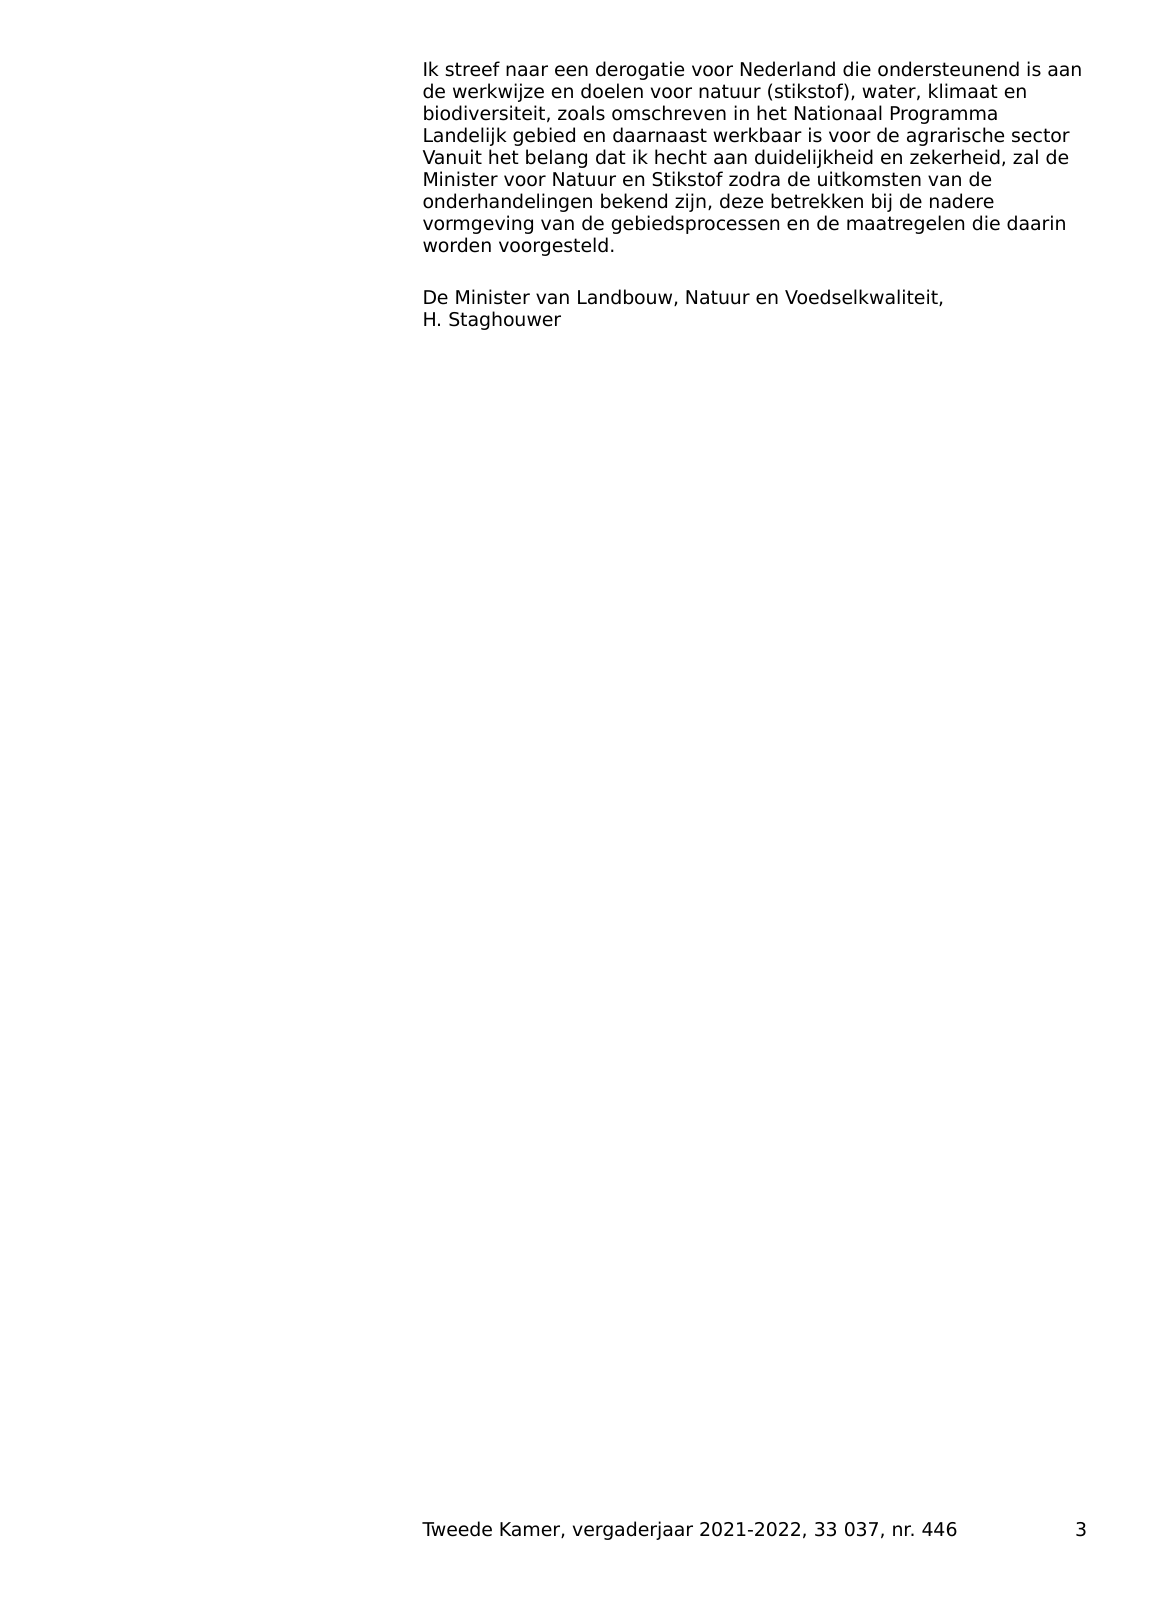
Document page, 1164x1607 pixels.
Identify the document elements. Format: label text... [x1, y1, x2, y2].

text Ik streef naar een derogatie voor Nederland die ondersteunend is aan de werkwijze en doelen voor natuur (stikstof), water, klimaat en biodiversiteit, zoals omschreven in het Nationaal Programma Landelijk gebied en daarnaast werkbaar is voor de agrarische sector Vanuit het belang dat ik hecht aan duidelijkheid en zekerheid, zal de Minister voor Natuur en Stikstof zodra de uitkomsten van de onderhandelingen bekend zijn, deze betrekken bij de nadere vormgeving van de gebiedsprocessen en de maatregelen die daarin worden voorgesteld. [422, 59, 1087, 257]
text De Minister van Landbouw, Natuur en Voedselkwaliteit, H. Staghouwer [422, 287, 1087, 331]
